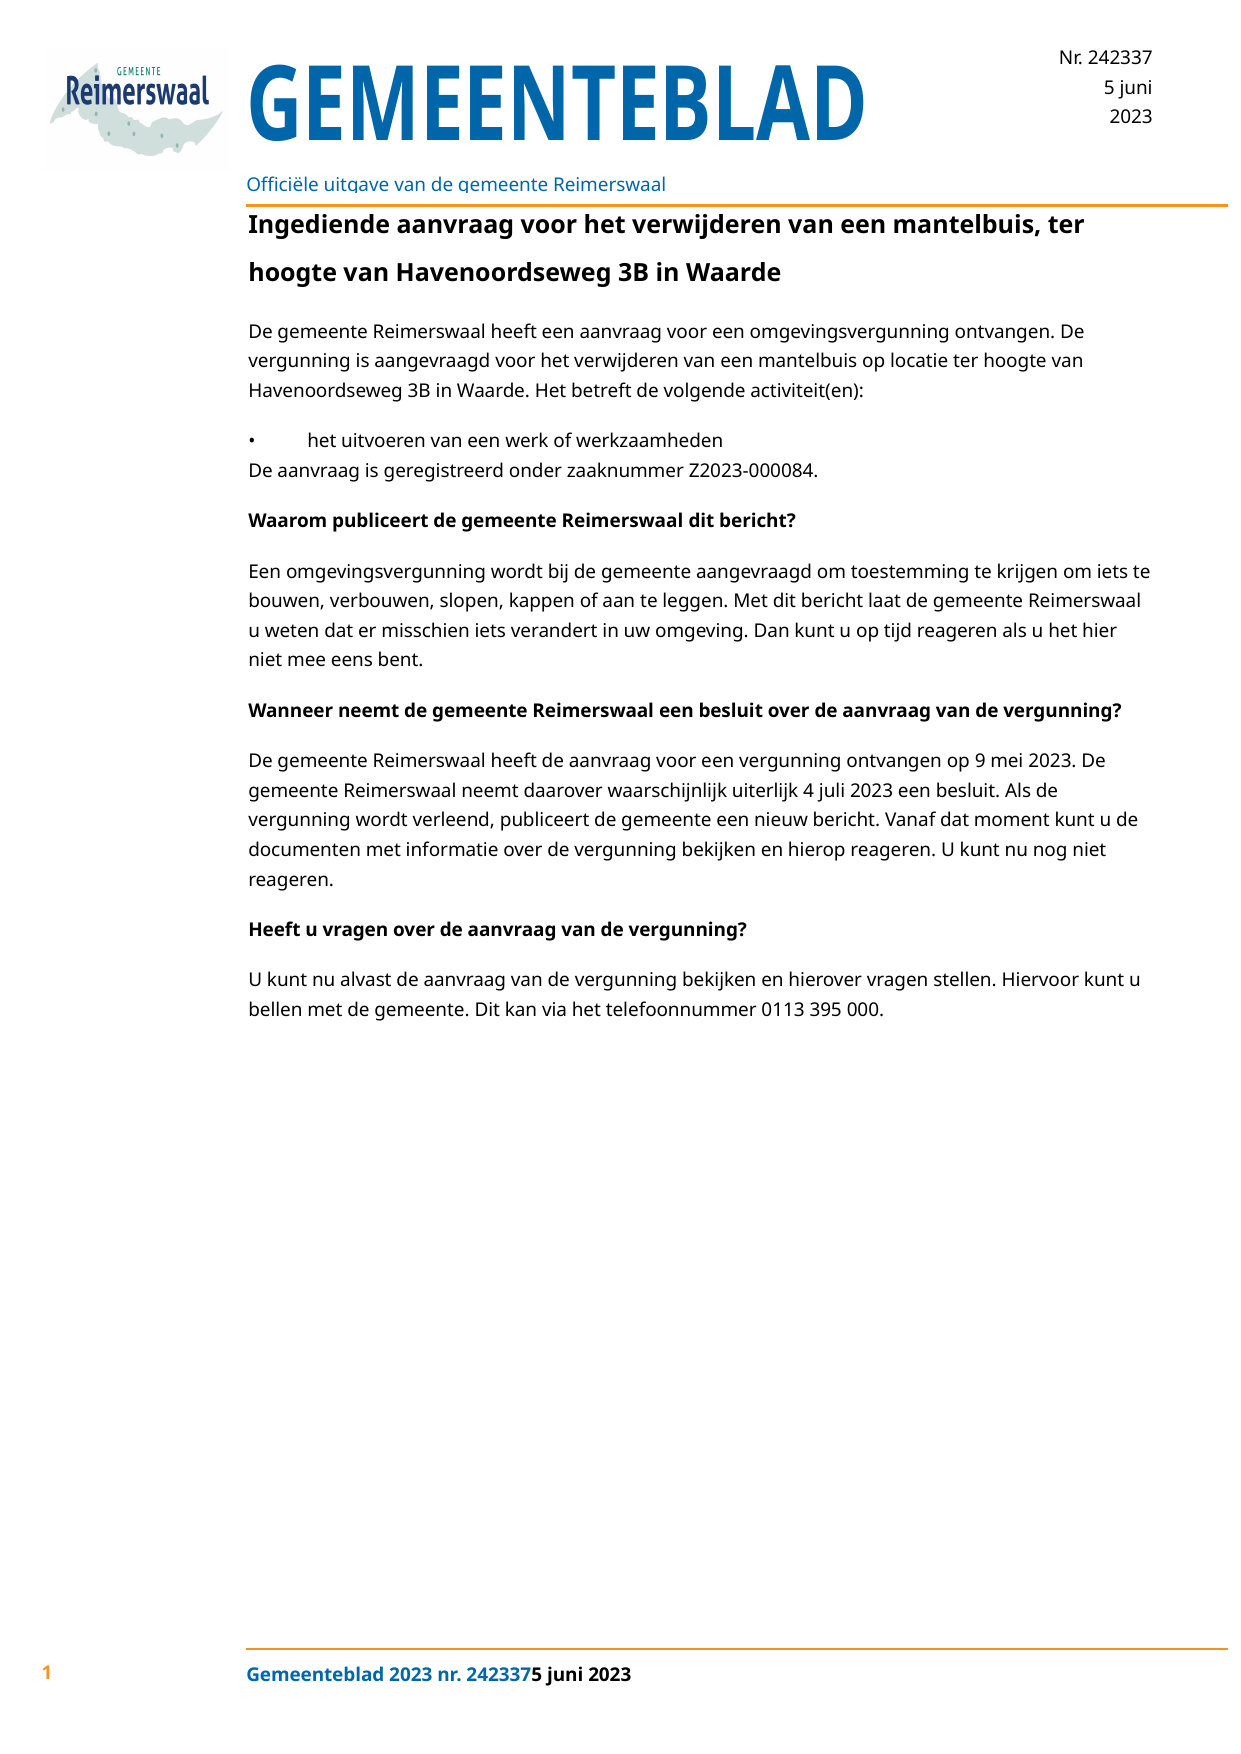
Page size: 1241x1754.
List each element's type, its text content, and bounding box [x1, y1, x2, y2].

picture [41, 47, 231, 172]
text Waarom publiceert de gemeente Reimerswaal dit bericht? [248, 507, 1152, 533]
text Heeft u vragen over de aanvraag van de vergunning? [248, 916, 1152, 942]
text De gemeente Reimerswaal heeft een aanvraag voor een omgevingsvergunning ontvangen. De vergunning is aangevraagd voor het verwijderen van een mantelbuis op locatie ter hoogte van Havenoordseweg 3B in Waarde. Het betreft de volgende activiteit(en): [248, 318, 1152, 403]
text U kunt nu alvast de aanvraag van de vergunning bekijken en hierover vragen stellen. Hiervoor kunt u bellen met de gemeente. Dit kan via het telefoonnummer 0113 395 000. [248, 967, 1152, 1022]
text Een omgevingsvergunning wordt bij de gemeente aangevraagd om toestemming te krijgen om iets te bouwen, verbouwen, slopen, kappen of aan te leggen. Met dit bericht laat de gemeente Reimerswaal u weten dat er misschien iets verandert in uw omgeving. Dan kunt u op tijd reageren als u het hier niet mee eens bent. [248, 558, 1152, 672]
list het uitvoeren van een werk of werkzaamheden [248, 427, 1152, 453]
text De gemeente Reimerswaal heeft de aanvraag voor een vergunning ontvangen op 9 mei 2023. De gemeente Reimerswaal neemt daarover waarschijnlijk uiterlijk 4 juli 2023 een besluit. Als de vergunning wordt verleend, publiceert de gemeente een nieuw bericht. Vanaf dat moment kunt u de documenten met informatie over de vergunning bekijken en hierop reageren. U kunt nu nog niet reageren. [248, 747, 1152, 892]
text De aanvraag is geregistreerd onder zaaknummer Z2023-000084. [248, 457, 1152, 483]
text Ingediende aanvraag voor het verwijderen van een mantelbuis, ter hoogte van Havenoordseweg 3B in Waarde [248, 207, 1152, 288]
text Wanneer neemt de gemeente Reimerswaal een besluit over de aanvraag van de vergunning? [248, 697, 1152, 723]
